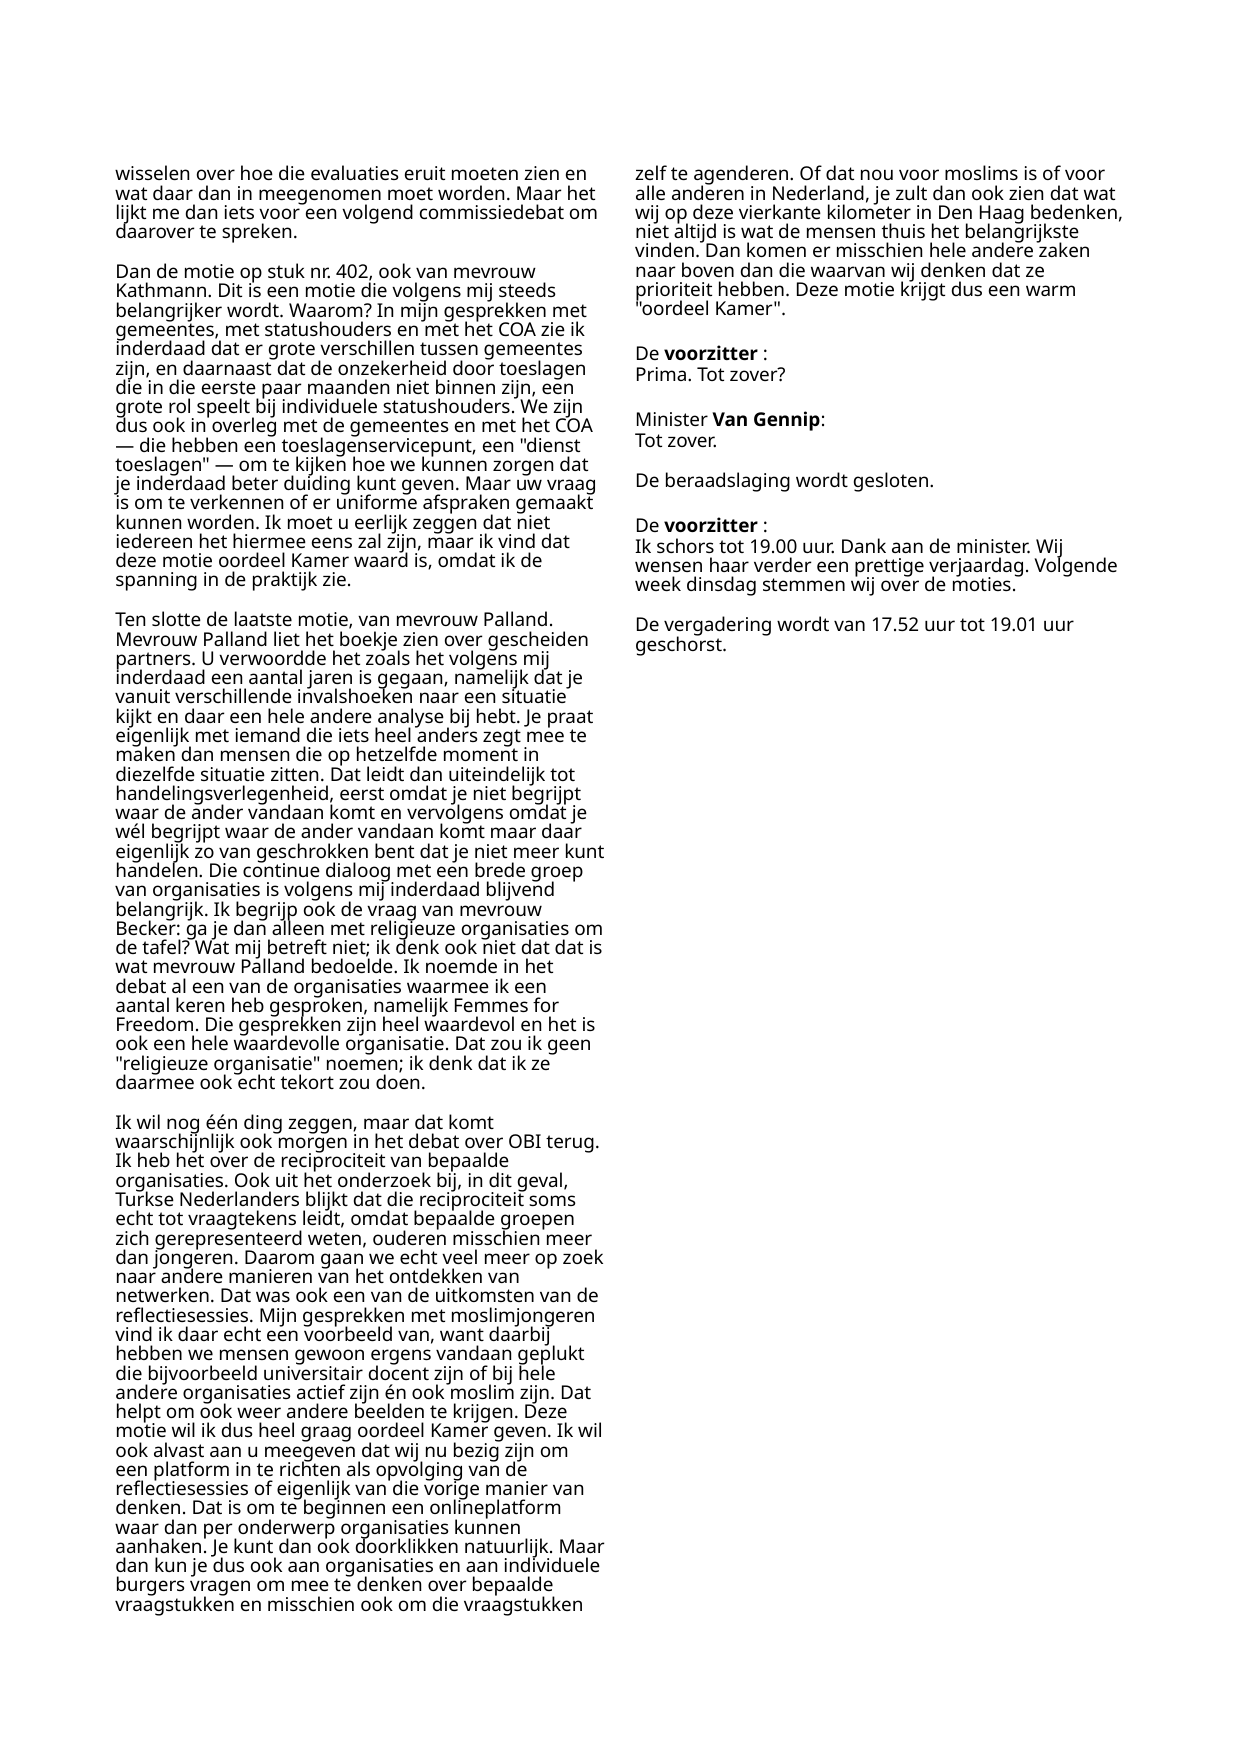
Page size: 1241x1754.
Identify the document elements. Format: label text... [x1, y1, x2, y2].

text Tot zover. [635, 432, 1125, 451]
text De beraadslaging wordt gesloten. [635, 472, 1125, 491]
text De voorzitter : [635, 512, 1125, 538]
text De vergadering wordt van 17.52 uur tot 19.01 uur geschorst. [635, 616, 1125, 655]
text zelf te agenderen. Of dat nou voor moslims is of voor alle anderen in Nederland, je zult dan ook zien dat wat wij op deze vierkante kilometer in Den Haag bedenken, niet altijd is wat de mensen thuis het belangrijkste vinden. Dan komen er misschien hele andere zaken naar boven dan die waarvan wij denken dat ze prioriteit hebben. Deze motie krijgt dus een warm "oordeel Kamer". [635, 165, 1125, 319]
text Dan de motie op stuk nr. 402, ook van mevrouw Kathmann. Dit is een motie die volgens mij steeds belangrijker wordt. Waarom? In mijn gesprekken met gemeentes, met statushouders en met het COA zie ik inderdaad dat er grote verschillen tussen gemeentes zijn, en daarnaast dat de onzekerheid door toeslagen die in die eerste paar maanden niet binnen zijn, een grote rol speelt bij individuele statushouders. We zijn dus ook in overleg met de gemeentes en met het COA — die hebben een toeslagenservicepunt, een "dienst toeslagen" — om te kijken hoe we kunnen zorgen dat je inderdaad beter duiding kunt geven. Maar uw vraag is om te verkennen of er uniforme afspraken gemaakt kunnen worden. Ik moet u eerlijk zeggen dat niet iedereen het hiermee eens zal zijn, maar ik vind dat deze motie oordeel Kamer waard is, omdat ik de spanning in de praktijk zie. [115, 263, 605, 591]
text Ten slotte de laatste motie, van mevrouw Palland. Mevrouw Palland liet het boekje zien over gescheiden partners. U verwoordde het zoals het volgens mij inderdaad een aantal jaren is gegaan, namelijk dat je vanuit verschillende invalshoeken naar een situatie kijkt en daar een hele andere analyse bij hebt. Je praat eigenlijk met iemand die iets heel anders zegt mee te maken dan mensen die op hetzelfde moment in diezelfde situatie zitten. Dat leidt dan uiteindelijk tot handelingsverlegenheid, eerst omdat je niet begrijpt waar de ander vandaan komt en vervolgens omdat je wél begrijpt waar de ander vandaan komt maar daar eigenlijk zo van geschrokken bent dat je niet meer kunt handelen. Die continue dialoog met een brede groep van organisaties is volgens mij inderdaad blijvend belangrijk. Ik begrijp ook de vraag van mevrouw Becker: ga je dan alleen met religieuze organisaties om de tafel? Wat mij betreft niet; ik denk ook niet dat dat is wat mevrouw Palland bedoelde. Ik noemde in het debat al een van de organisaties waarmee ik een aantal keren heb gesproken, namelijk Femmes for Freedom. Die gesprekken zijn heel waardevol en het is ook een hele waardevolle organisatie. Dat zou ik geen "religieuze organisatie" noemen; ik denk dat ik ze daarmee ook echt tekort zou doen. [115, 611, 605, 1093]
text Minister Van Gennip: [635, 406, 1125, 432]
text De voorzitter : [635, 340, 1125, 366]
text Prima. Tot zover? [635, 366, 1125, 385]
text wisselen over hoe die evaluaties eruit moeten zien en wat daar dan in meegenomen moet worden. Maar het lijkt me dan iets voor een volgend commissiedebat om daarover te spreken. [115, 165, 605, 242]
text Ik wil nog één ding zeggen, maar dat komt waarschijnlijk ook morgen in het debat over OBI terug. Ik heb het over de reciprociteit van bepaalde organisaties. Ook uit het onderzoek bij, in dit geval, Turkse Nederlanders blijkt dat die reciprociteit soms echt tot vraagtekens leidt, omdat bepaalde groepen zich gerepresenteerd weten, ouderen misschien meer dan jongeren. Daarom gaan we echt veel meer op zoek naar andere manieren van het ontdekken van netwerken. Dat was ook een van de uitkomsten van de reflectiesessies. Mijn gesprekken met moslimjongeren vind ik daar echt een voorbeeld van, want daarbij hebben we mensen gewoon ergens vandaan geplukt die bijvoorbeeld universitair docent zijn of bij hele andere organisaties actief zijn én ook moslim zijn. Dat helpt om ook weer andere beelden te krijgen. Deze motie wil ik dus heel graag oordeel Kamer geven. Ik wil ook alvast aan u meegeven dat wij nu bezig zijn om een platform in te richten als opvolging van de reflectiesessies of eigenlijk van die vorige manier van denken. Dat is om te beginnen een onlineplatform waar dan per onderwerp organisaties kunnen aanhaken. Je kunt dan ook doorklikken natuurlijk. Maar dan kun je dus ook aan organisaties en aan individuele burgers vragen om mee te denken over bepaalde vraagstukken en misschien ook om die vraagstukken [115, 1114, 605, 1615]
text Ik schors tot 19.00 uur. Dank aan de minister. Wij wensen haar verder een prettige verjaardag. Volgende week dinsdag stemmen wij over de moties. [635, 538, 1125, 596]
